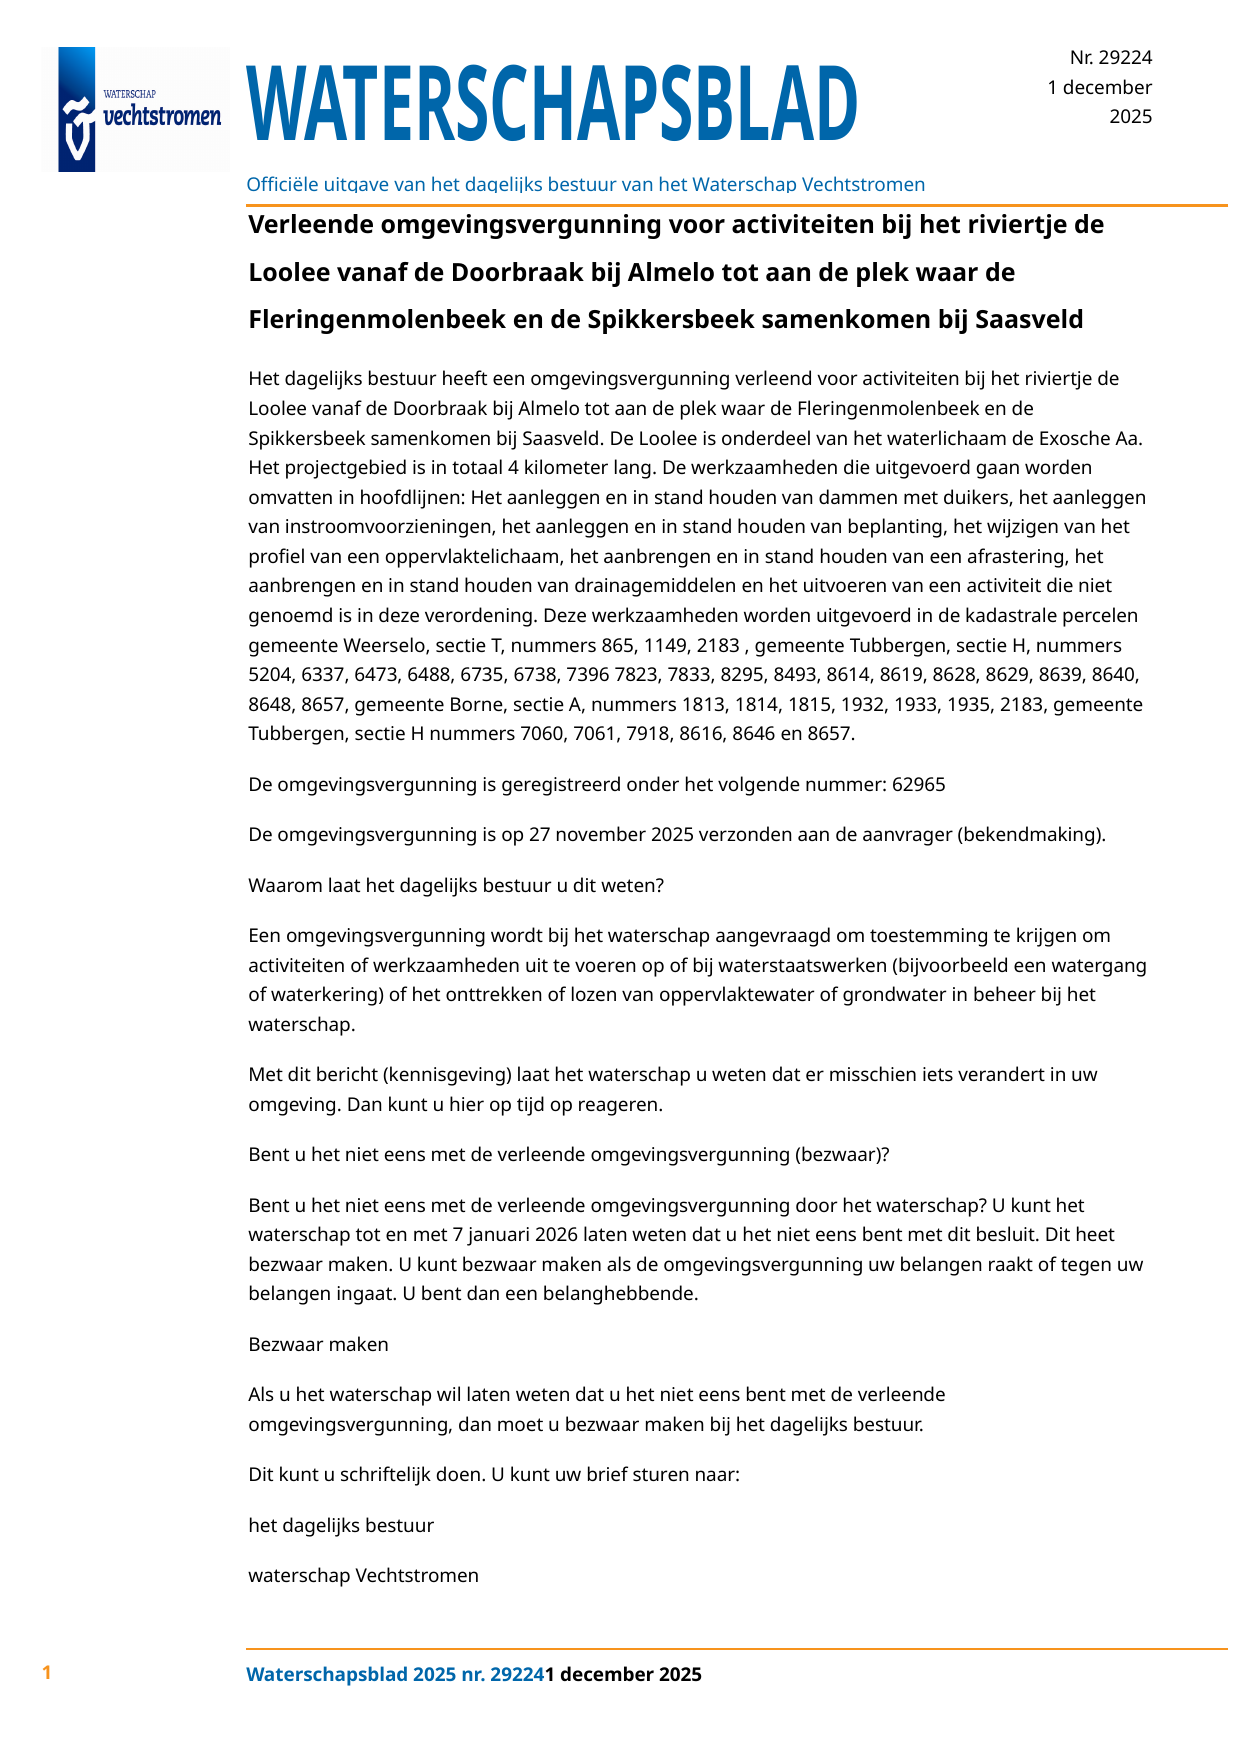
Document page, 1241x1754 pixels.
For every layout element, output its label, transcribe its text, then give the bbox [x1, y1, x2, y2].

text Het dagelijks bestuur heeft een omgevingsvergunning verleend voor activiteiten bij het riviertje de Loolee vanaf de Doorbraak bij Almelo tot aan de plek waar de Fleringenmolenbeek en de Spikkersbeek samenkomen bij Saasveld. De Loolee is onderdeel van het waterlichaam de Exosche Aa. Het projectgebied is in totaal 4 kilometer lang. De werkzaamheden die uitgevoerd gaan worden omvatten in hoofdlijnen: Het aanleggen en in stand houden van dammen met duikers, het aanleggen van instroomvoorzieningen, het aanleggen en in stand houden van beplanting, het wijzigen van het profiel van een oppervlaktelichaam, het aanbrengen en in stand houden van een afrastering, het aanbrengen en in stand houden van drainagemiddelen en het uitvoeren van een activiteit die niet genoemd is in deze verordening. Deze werkzaamheden worden uitgevoerd in de kadastrale percelen gemeente Weerselo, sectie T, nummers 865, 1149, 2183 , gemeente Tubbergen, sectie H, nummers 5204, 6337, 6473, 6488, 6735, 6738, 7396 7823, 7833, 8295, 8493, 8614, 8619, 8628, 8629, 8639, 8640, 8648, 8657, gemeente Borne, sectie A, nummers 1813, 1814, 1815, 1932, 1933, 1935, 2183, gemeente Tubbergen, sectie H nummers 7060, 7061, 7918, 8616, 8646 en 8657. [248, 366, 1152, 746]
text Als u het waterschap wil laten weten dat u het niet eens bent met de verleende omgevingsvergunning, dan moet u bezwaar maken bij het dagelijks bestuur. [248, 1381, 1152, 1437]
text Met dit bericht (kennisgeving) laat het waterschap u weten dat er misschien iets verandert in uw omgeving. Dan kunt u hier op tijd op reageren. [248, 1061, 1152, 1117]
text Waarom laat het dagelijks bestuur u dit weten? [248, 872, 1152, 897]
text Bezwaar maken [248, 1331, 1152, 1357]
text waterschap Vechtstromen [248, 1562, 1152, 1588]
picture [41, 47, 231, 172]
text Bent u het niet eens met de verleende omgevingsvergunning door het waterschap? U kunt het waterschap tot en met 7 januari 2026 laten weten dat u het niet eens bent met dit besluit. Dit heet bezwaar maken. U kunt bezwaar maken als de omgevingsvergunning uw belangen raakt of tegen uw belangen ingaat. U bent dan een belanghebbende. [248, 1192, 1152, 1306]
text het dagelijks bestuur [248, 1512, 1152, 1537]
text De omgevingsvergunning is geregistreerd onder het volgende nummer: 62965 [248, 771, 1152, 797]
text Verleende omgevingsvergunning voor activiteiten bij het riviertje de Loolee vanaf de Doorbraak bij Almelo tot aan de plek waar de Fleringenmolenbeek en de Spikkersbeek samenkomen bij Saasveld [248, 207, 1152, 336]
text Bent u het niet eens met de verleende omgevingsvergunning (bezwaar)? [248, 1141, 1152, 1167]
text Dit kunt u schriftelijk doen. U kunt uw brief sturen naar: [248, 1461, 1152, 1487]
text Een omgevingsvergunning wordt bij het waterschap aangevraagd om toestemming te krijgen om activiteiten of werkzaamheden uit te voeren op of bij waterstaatswerken (bijvoorbeeld een watergang of waterkering) of het onttrekken of lozen van oppervlaktewater of grondwater in beheer bij het waterschap. [248, 922, 1152, 1037]
text De omgevingsvergunning is op 27 november 2025 verzonden aan de aanvrager (bekendmaking). [248, 821, 1152, 847]
